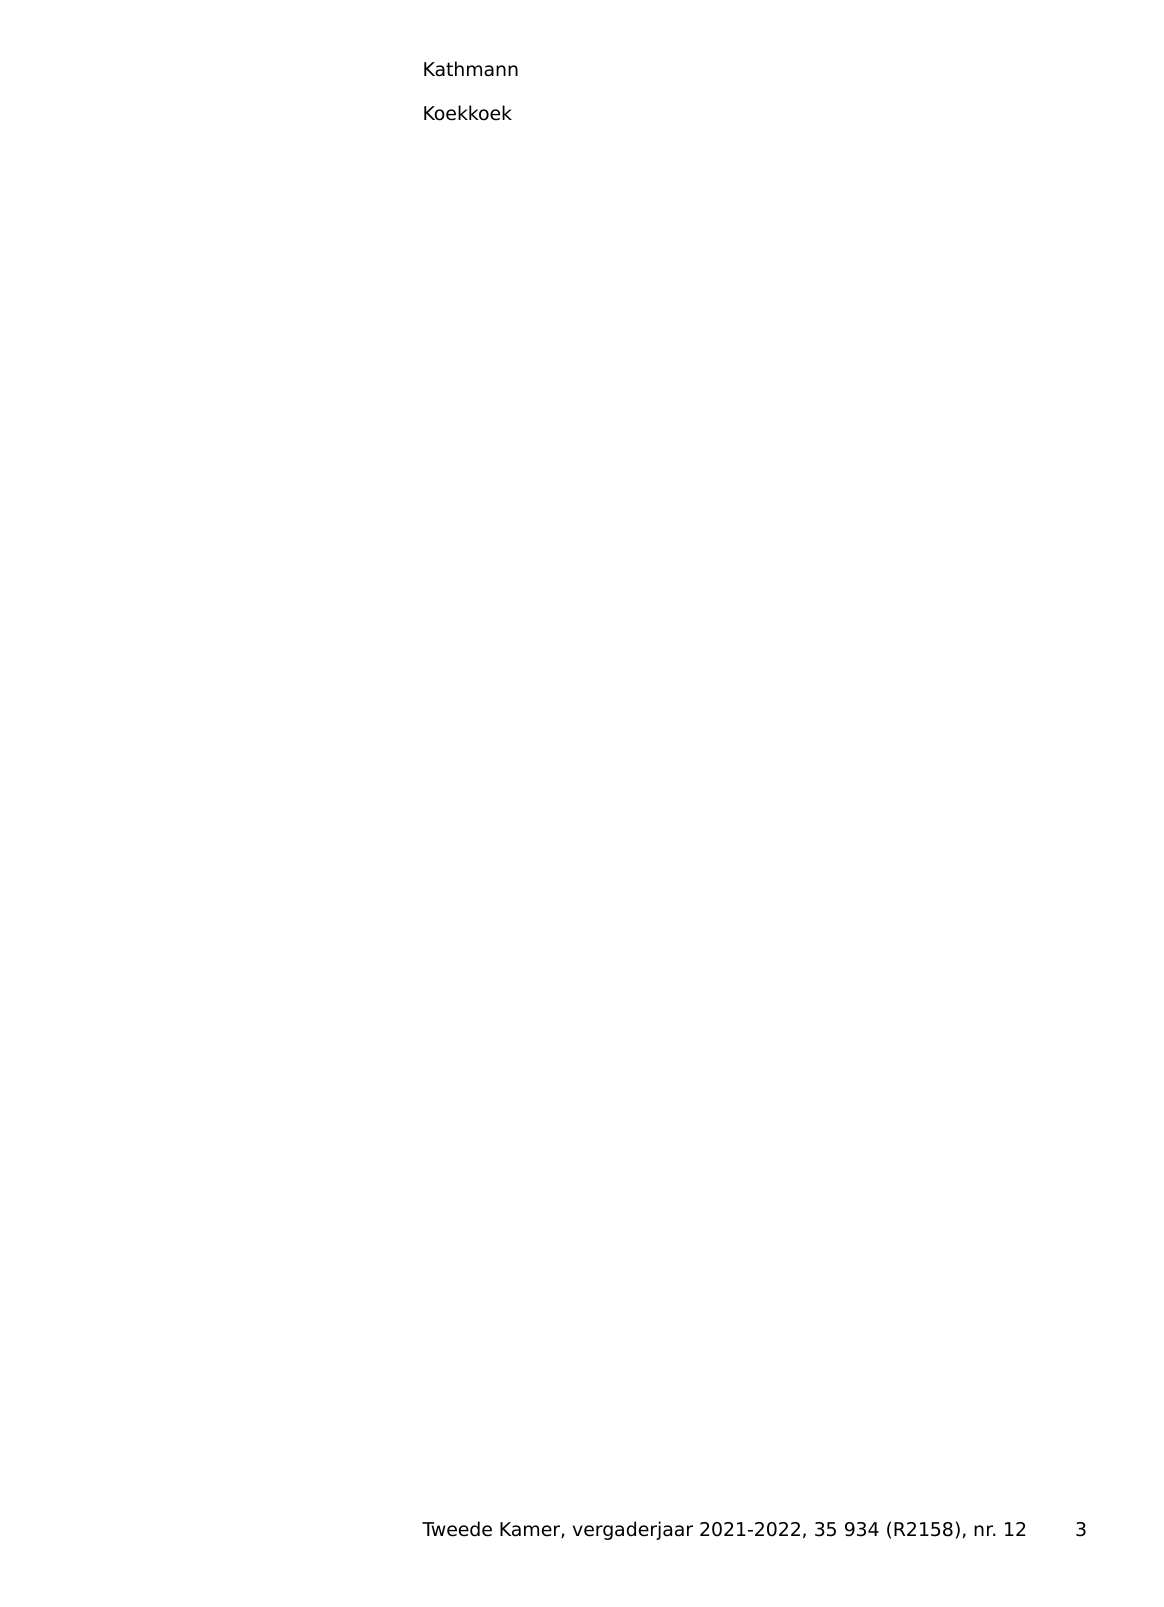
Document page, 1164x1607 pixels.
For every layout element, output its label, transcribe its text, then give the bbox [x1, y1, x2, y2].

text Kathmann Koekkoek [422, 59, 1087, 125]
